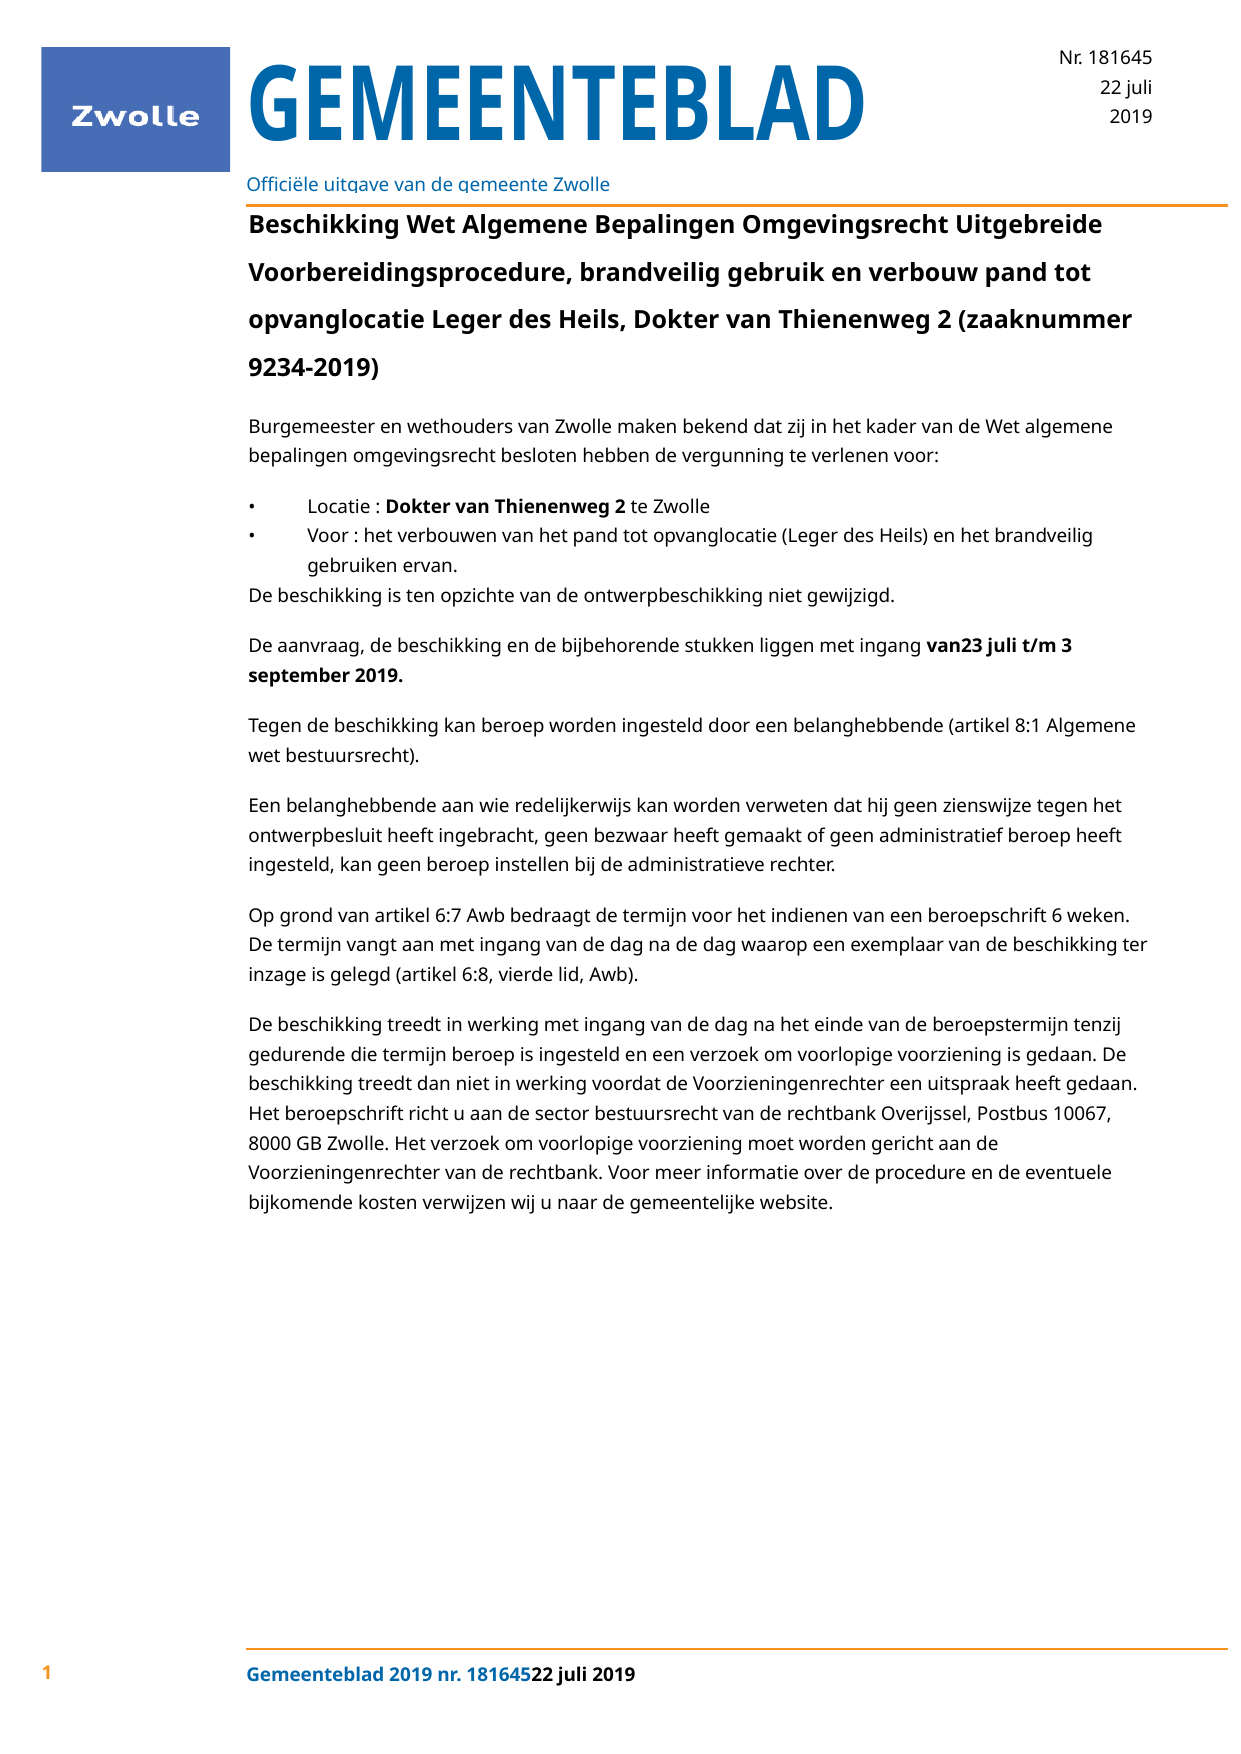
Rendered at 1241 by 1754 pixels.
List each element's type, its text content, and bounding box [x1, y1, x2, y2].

text De aanvraag, de beschikking en de bijbehorende stukken liggen met ingang van23 juli t/m 3 september 2019. [248, 632, 1152, 688]
text De beschikking is ten opzichte van de ontwerpbeschikking niet gewijzigd. [248, 582, 1152, 608]
text Tegen de beschikking kan beroep worden ingesteld door een belanghebbende (artikel 8:1 Algemene wet bestuursrecht). [248, 712, 1152, 768]
text Op grond van artikel 6:7 Awb bedraagt de termijn voor het indienen van een beroepschrift 6 weken. De termijn vangt aan met ingang van de dag na de dag waarop een exemplaar van de beschikking ter inzage is gelegd (artikel 6:8, vierde lid, Awb). [248, 902, 1152, 987]
text Beschikking Wet Algemene Bepalingen Omgevingsrecht Uitgebreide Voorbereidingsprocedure, brandveilig gebruik en verbouw pand tot opvanglocatie Leger des Heils, Dokter van Thienenweg 2 (zaaknummer 9234-2019) [248, 207, 1152, 384]
text Burgemeester en wethouders van Zwolle maken bekend dat zij in het kader van de Wet algemene bepalingen omgevingsrecht besloten hebben de vergunning te verlenen voor: [248, 413, 1152, 468]
list Voor : het verbouwen van het pand tot opvanglocatie (Leger des Heils) en het brandveilig gebruiken ervan. [248, 523, 1152, 578]
list Locatie : Dokter van Thienenweg 2 te Zwolle [248, 493, 1152, 519]
text Een belanghebbende aan wie redelijkerwijs kan worden verweten dat hij geen zienswijze tegen het ontwerpbesluit heeft ingebracht, geen bezwaar heeft gemaakt of geen administratief beroep heeft ingesteld, kan geen beroep instellen bij de administratieve rechter. [248, 792, 1152, 877]
text De beschikking treedt in werking met ingang van de dag na het einde van de beroepstermijn tenzij gedurende die termijn beroep is ingesteld en een verzoek om voorlopige voorziening is gedaan. De beschikking treedt dan niet in werking voordat de Voorzieningenrechter een uitspraak heeft gedaan. Het beroepschrift richt u aan de sector bestuursrecht van de rechtbank Overijssel, Postbus 10067, 8000 GB Zwolle. Het verzoek om voorlopige voorziening moet worden gericht aan de Voorzieningenrechter van de rechtbank. Voor meer informatie over de procedure en de eventuele bijkomende kosten verwijzen wij u naar de gemeentelijke website. [248, 1011, 1152, 1215]
picture [41, 47, 231, 172]
